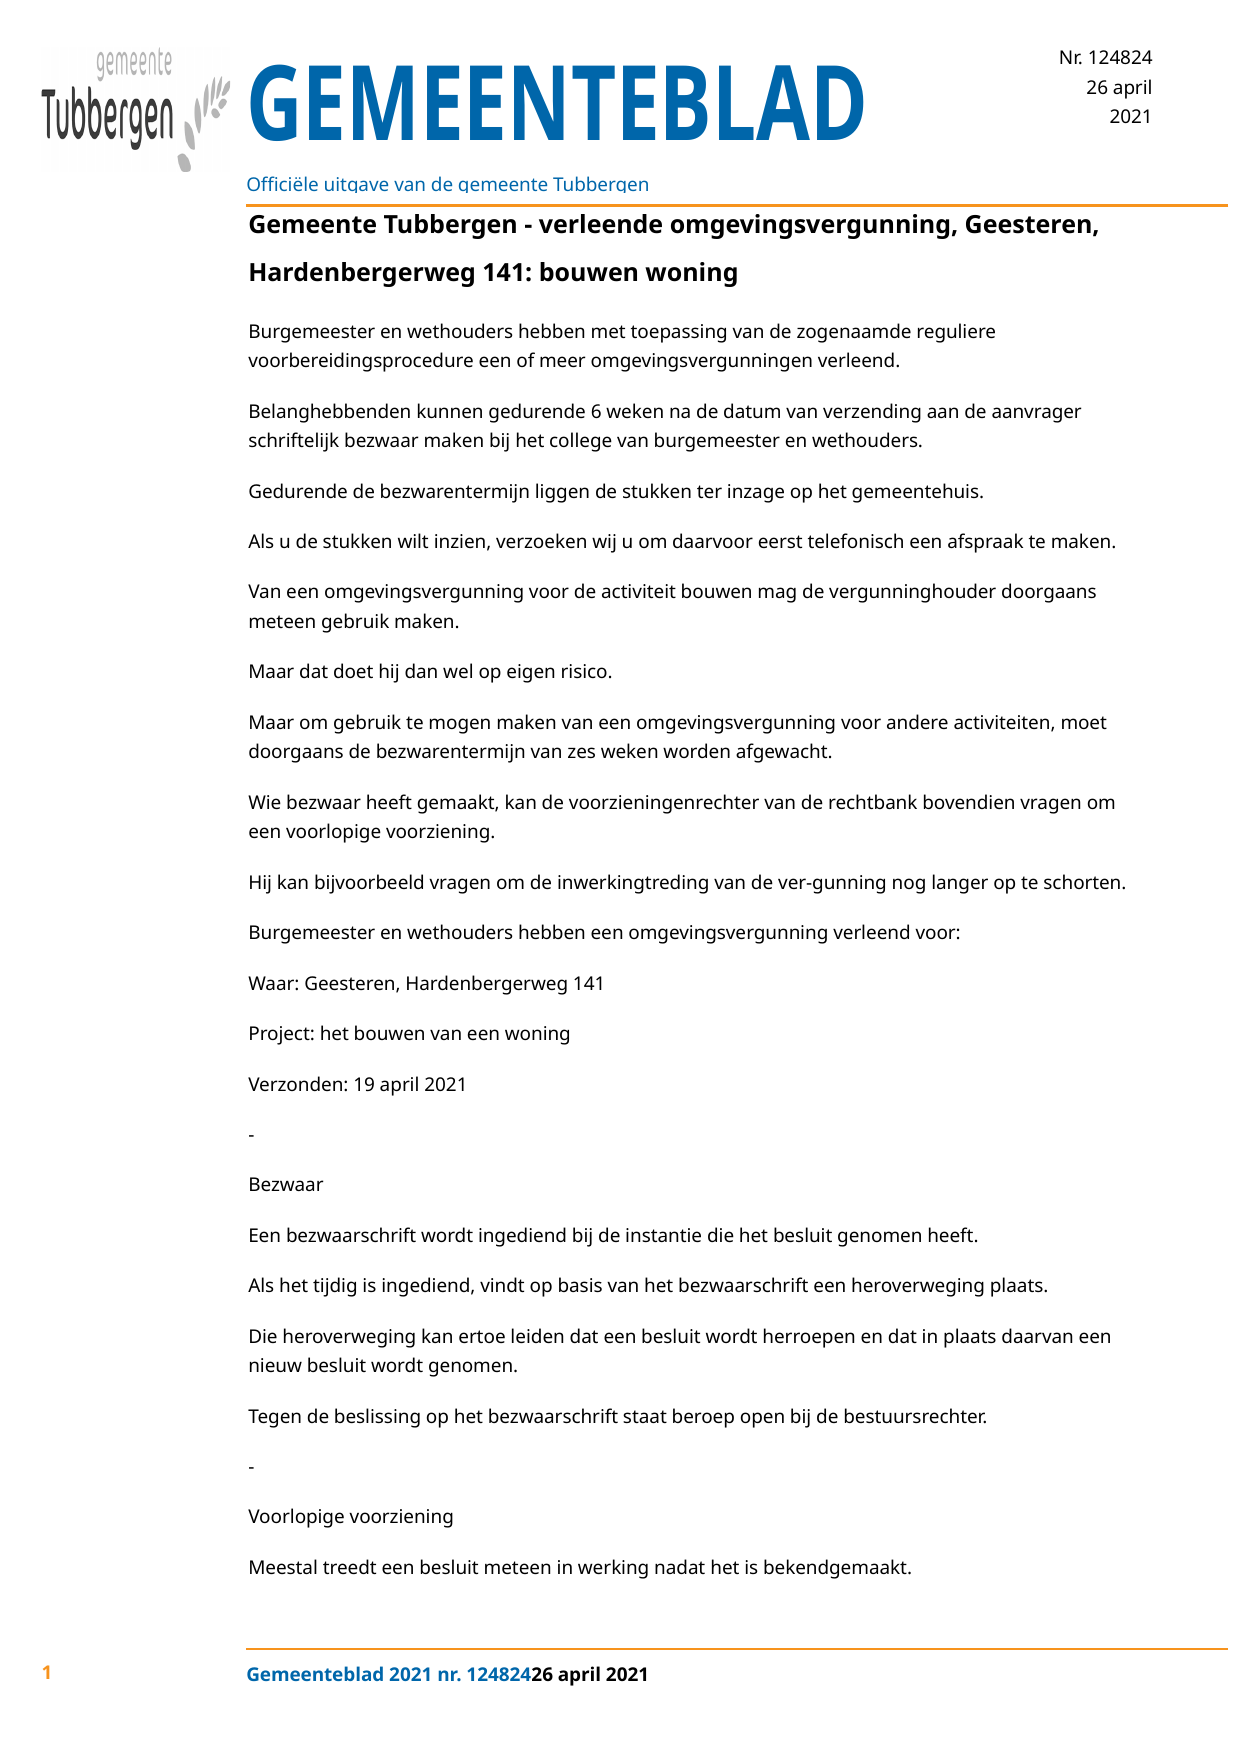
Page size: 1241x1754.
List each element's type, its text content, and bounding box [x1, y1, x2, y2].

text Maar om gebruik te mogen maken van een omgevingsvergunning voor andere activiteiten, moet doorgaans de bezwarentermijn van zes weken worden afgewacht. [248, 709, 1152, 764]
text Als u de stukken wilt inzien, verzoeken wij u om daarvoor eerst telefonisch een afspraak te maken. [248, 528, 1152, 554]
text Waar: Geesteren, Hardenbergerweg 141 [248, 970, 1152, 996]
text Burgemeester en wethouders hebben met toepassing van de zogenaamde reguliere voorbereidingsprocedure een of meer omgevingsvergunningen verleend. [248, 318, 1152, 373]
text - [248, 1121, 1152, 1147]
text Hij kan bijvoorbeeld vragen om de inwerkingtreding van de ver-gunning nog langer op te schorten. [248, 869, 1152, 895]
text Van een omgevingsvergunning voor de activiteit bouwen mag de vergunninghouder doorgaans meteen gebruik maken. [248, 579, 1152, 634]
text Die heroverweging kan ertoe leiden dat een besluit wordt herroepen en dat in plaats daarvan een nieuw besluit wordt genomen. [248, 1323, 1152, 1378]
text Belanghebbenden kunnen gedurende 6 weken na de datum van verzending aan de aanvrager schriftelijk bezwaar maken bij het college van burgemeester en wethouders. [248, 398, 1152, 453]
text Project: het bouwen van een woning [248, 1020, 1152, 1046]
text Verzonden: 19 april 2021 [248, 1071, 1152, 1097]
text Wie bezwaar heeft gemaakt, kan de voorzieningenrechter van de rechtbank bovendien vragen om een voorlopige voorziening. [248, 789, 1152, 844]
text Burgemeester en wethouders hebben een omgevingsvergunning verleend voor: [248, 919, 1152, 945]
text Als het tijdig is ingediend, vindt op basis van het bezwaarschrift een heroverweging plaats. [248, 1272, 1152, 1298]
text Gedurende de bezwarentermijn liggen de stukken ter inzage op het gemeentehuis. [248, 478, 1152, 504]
picture [41, 47, 231, 172]
text Meestal treedt een besluit meteen in werking nadat het is bekendgemaakt. [248, 1554, 1152, 1580]
text Voorlopige voorziening [248, 1504, 1152, 1529]
text Een bezwaarschrift wordt ingediend bij de instantie die het besluit genomen heeft. [248, 1222, 1152, 1248]
text - [248, 1453, 1152, 1479]
text Maar dat doet hij dan wel op eigen risico. [248, 659, 1152, 684]
text Tegen de beslissing op het bezwaarschrift staat beroep open bij de bestuursrechter. [248, 1403, 1152, 1429]
text Gemeente Tubbergen - verleende omgevingsvergunning, Geesteren, Hardenbergerweg 141: bouwen woning [248, 207, 1152, 288]
text Bezwaar [248, 1172, 1152, 1197]
